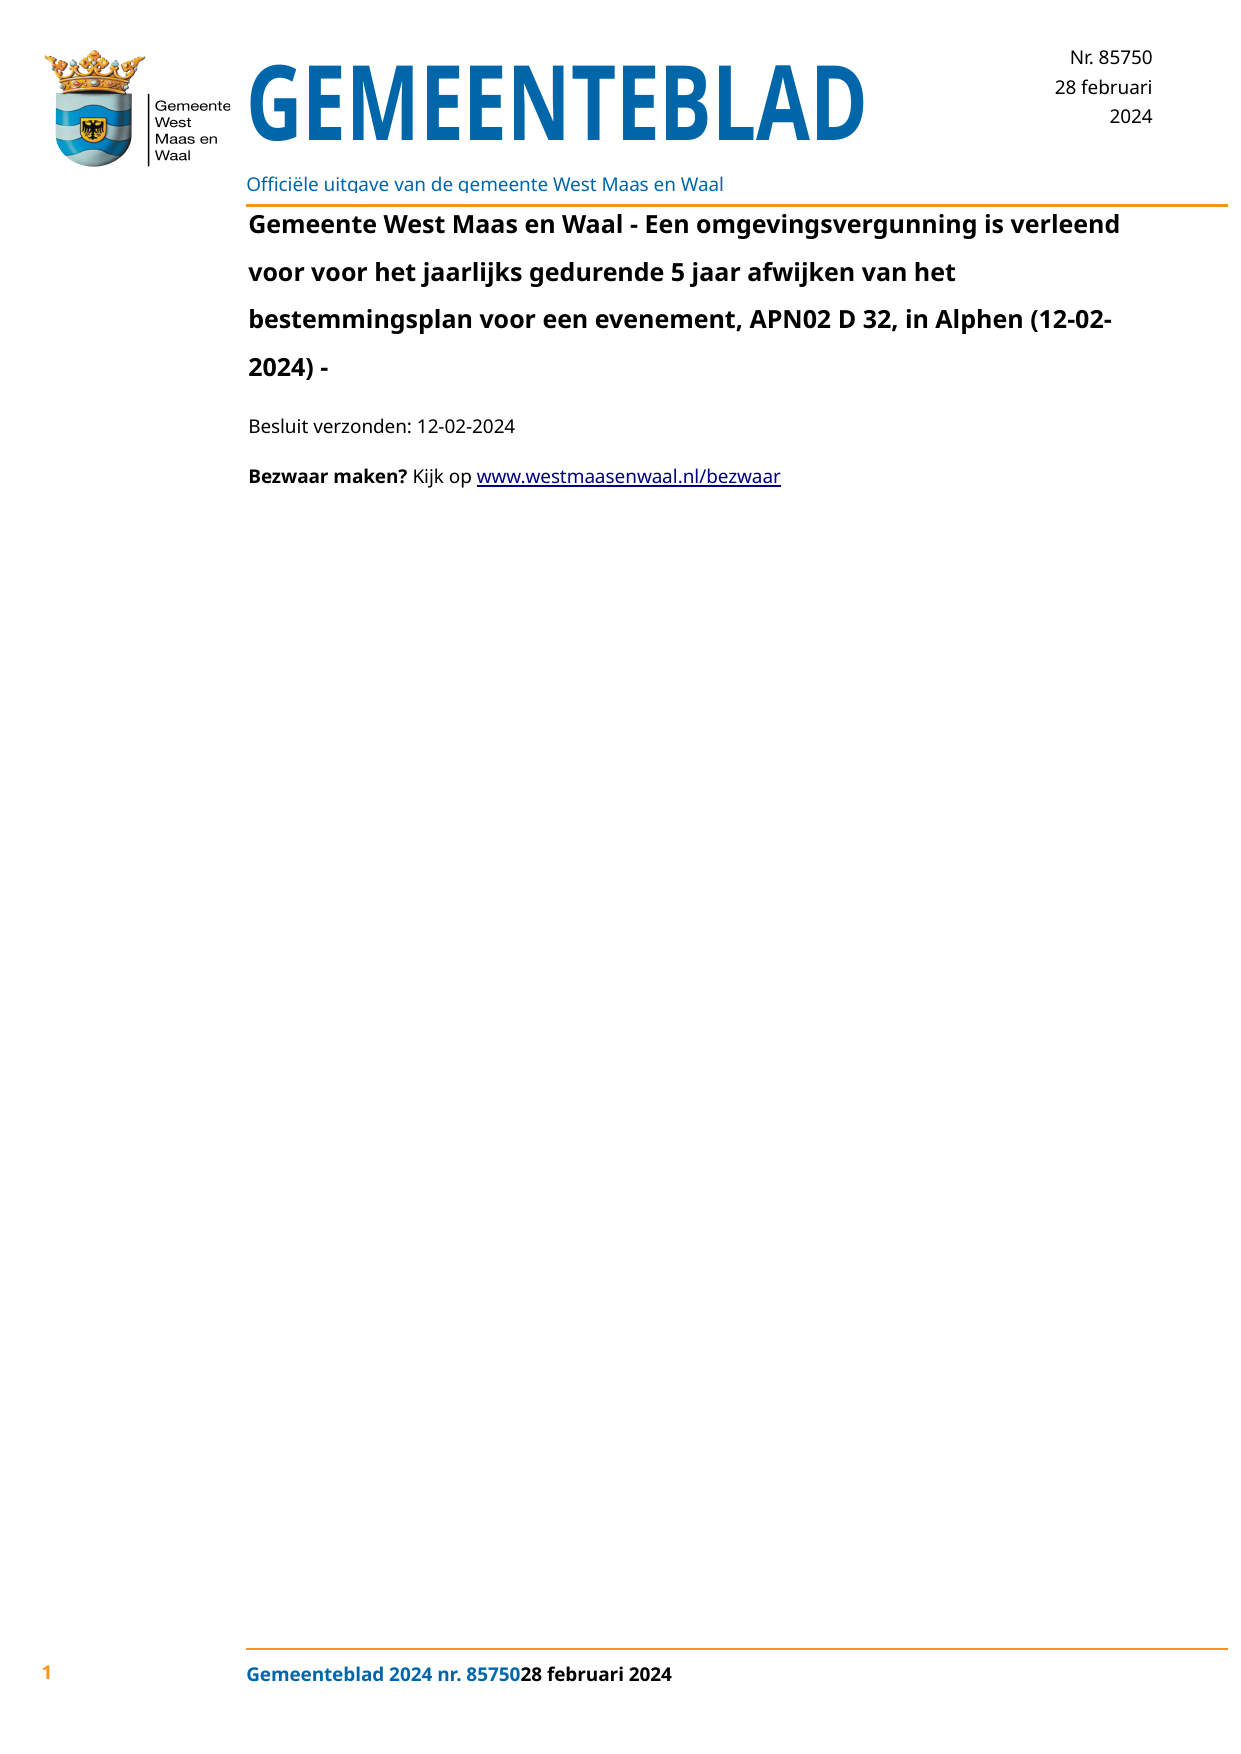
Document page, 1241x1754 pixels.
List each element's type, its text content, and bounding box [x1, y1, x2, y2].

text Gemeente West Maas en Waal - Een omgevingsvergunning is verleend voor voor het jaarlijks gedurende 5 jaar afwijken van het bestemmingsplan voor een evenement, APN02 D 32, in Alphen (12-02-2024) - [248, 207, 1152, 384]
text Bezwaar maken? Kijk op www.westmaasenwaal.nl/bezwaar [248, 463, 1152, 489]
picture [41, 47, 231, 172]
text Besluit verzonden: 12-02-2024 [248, 413, 1152, 439]
